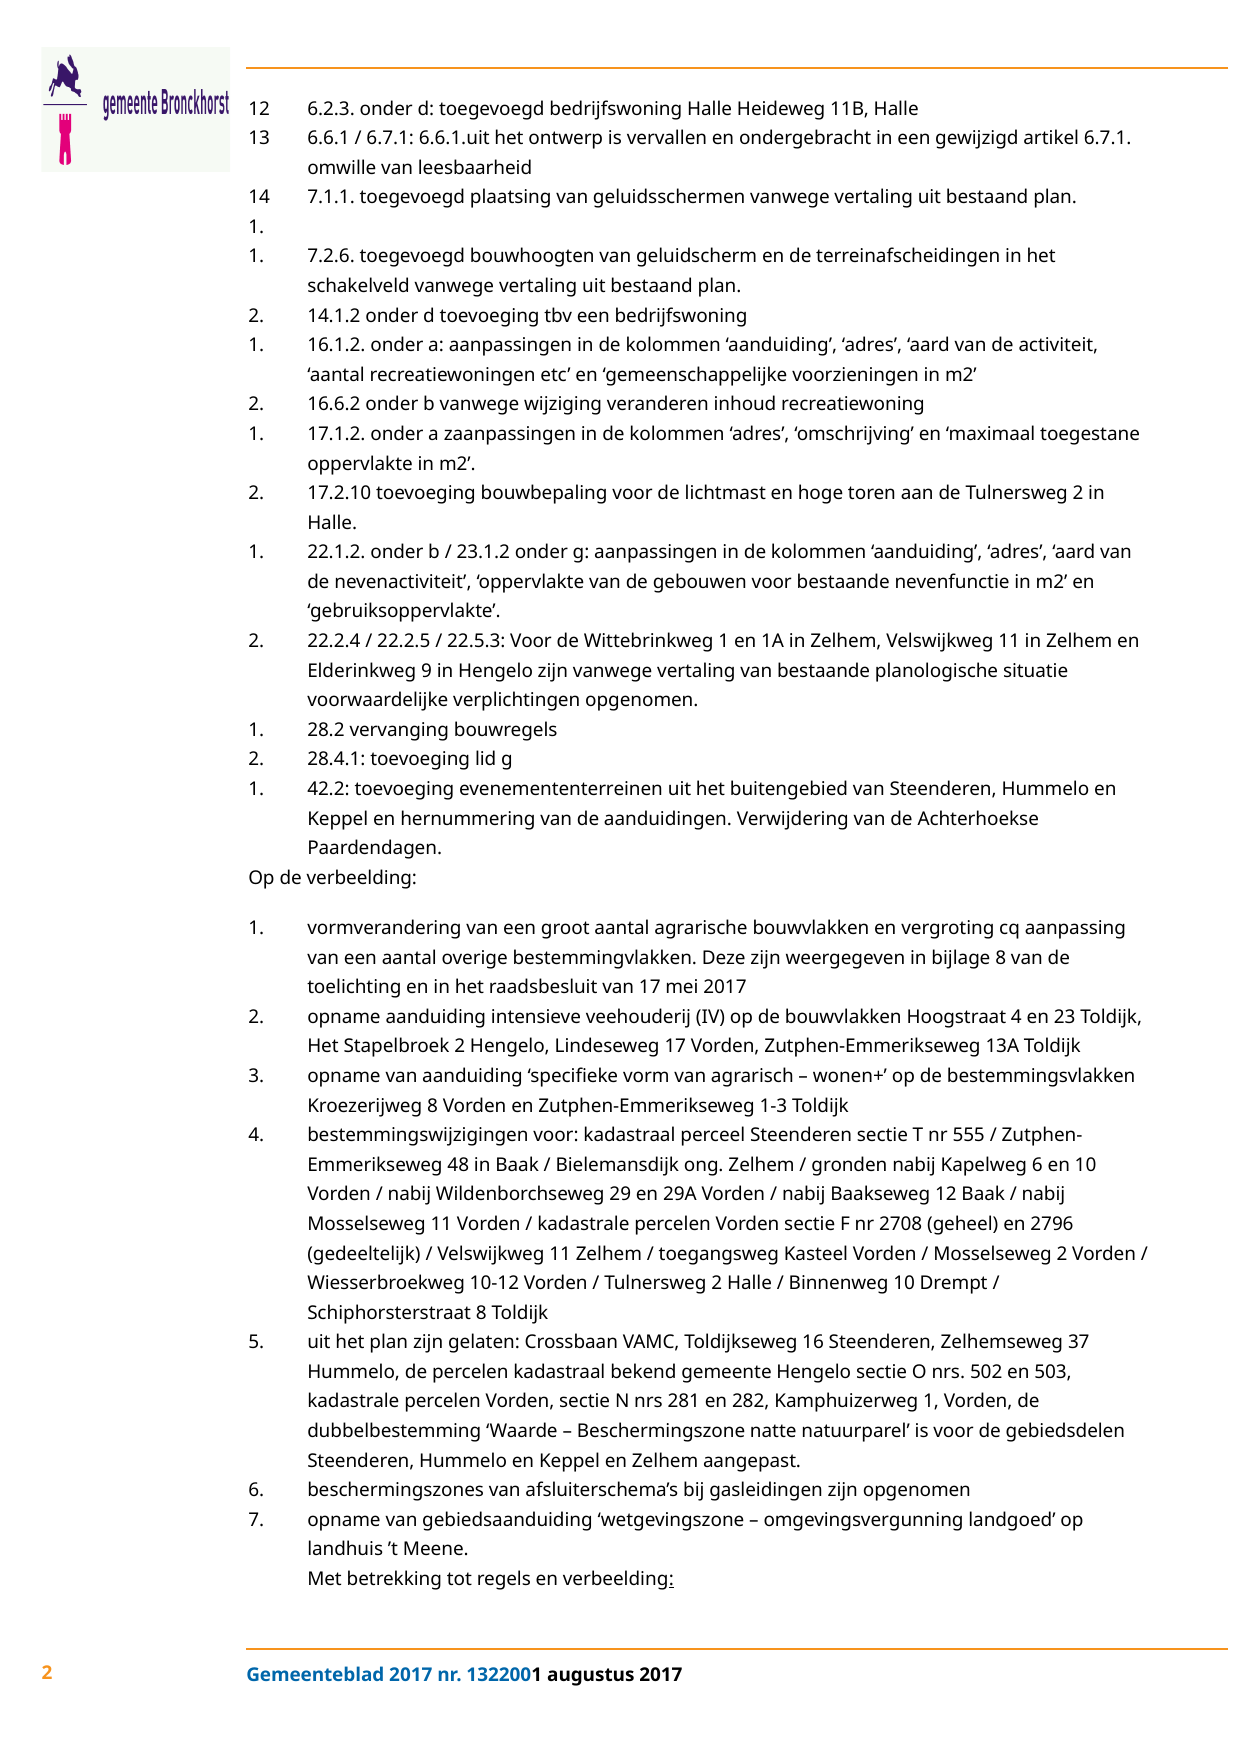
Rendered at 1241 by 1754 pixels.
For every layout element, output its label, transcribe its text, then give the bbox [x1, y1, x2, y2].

list 6.2.3. onder d: toegevoegd bedrijfswoning Halle Heideweg 11B, Halle [248, 95, 1152, 121]
list 42.2: toevoeging evenemententerreinen uit het buitengebied van Steenderen, Hummelo en Keppel en hernummering van de aanduidingen. Verwijdering van de Achterhoekse Paardendagen. [248, 775, 1152, 860]
list uit het plan zijn gelaten: Crossbaan VAMC, Toldijkseweg 16 Steenderen, Zelhemseweg 37 Hummelo, de percelen kadastraal bekend gemeente Hengelo sectie O nrs. 502 en 503, kadastrale percelen Vorden, sectie N nrs 281 en 282, Kamphuizerweg 1, Vorden, de dubbelbestemming ‘Waarde – Beschermingszone natte natuurparel’ is voor de gebiedsdelen Steenderen, Hummelo en Keppel en Zelhem aangepast. [248, 1328, 1152, 1473]
list 28.2 vervanging bouwregels [248, 716, 1152, 742]
list 14.1.2 onder d toevoeging tbv een bedrijfswoning [248, 302, 1152, 328]
text Op de verbeelding: [248, 864, 1152, 890]
list 16.6.2 onder b vanwege wijziging veranderen inhoud recreatiewoning [248, 391, 1152, 416]
list 17.2.10 toevoeging bouwbepaling voor de lichtmast en hoge toren aan de Tulnersweg 2 in Halle. [248, 479, 1152, 535]
list opname van aanduiding ‘specifieke vorm van agrarisch – wonen+’ op de bestemmingsvlakken Kroezerijweg 8 Vorden en Zutphen-Emmerikseweg 1-3 Toldijk [248, 1062, 1152, 1118]
list 22.1.2. onder b / 23.1.2 onder g: aanpassingen in de kolommen ‘aanduiding’, ‘adres’, ‘aard van de nevenactiviteit’, ‘oppervlakte van de gebouwen voor bestaande nevenfunctie in m2’ en ‘gebruiksoppervlakte’. [248, 538, 1152, 623]
list 28.4.1: toevoeging lid g [248, 746, 1152, 771]
list 22.2.4 / 22.2.5 / 22.5.3: Voor de Wittebrinkweg 1 en 1A in Zelhem, Velswijkweg 11 in Zelhem en Elderinkweg 9 in Hengelo zijn vanwege vertaling van bestaande planologische situatie voorwaardelijke verplichtingen opgenomen. [248, 627, 1152, 712]
list opname van gebiedsaanduiding ‘wetgevingszone – omgevingsvergunning landgoed’ op landhuis ’t Meene. [248, 1506, 1152, 1561]
list vormverandering van een groot aantal agrarische bouwvlakken en vergroting cq aanpassing van een aantal overige bestemmingvlakken. Deze zijn weergegeven in bijlage 8 van de toelichting en in het raadsbesluit van 17 mei 2017 [248, 914, 1152, 999]
list 7.1.1. toegevoegd plaatsing van geluidsschermen vanwege vertaling uit bestaand plan. [248, 183, 1152, 209]
list opname aanduiding intensieve veehouderij (IV) op de bouwvlakken Hoogstraat 4 en 23 Toldijk, Het Stapelbroek 2 Hengelo, Lindeseweg 17 Vorden, Zutphen-Emmerikseweg 13A Toldijk [248, 1003, 1152, 1058]
list 17.1.2. onder a zaanpassingen in de kolommen ‘adres’, ‘omschrijving’ en ‘maximaal toegestane oppervlakte in m2’. [248, 420, 1152, 476]
list beschermingszones van afsluiterschema’s bij gasleidingen zijn opgenomen [248, 1476, 1152, 1502]
list Met betrekking tot regels en verbeelding: [248, 1565, 1152, 1591]
list bestemmingswijzigingen voor: kadastraal perceel Steenderen sectie T nr 555 / Zutphen-Emmerikseweg 48 in Baak / Bielemansdijk ong. Zelhem / gronden nabij Kapelweg 6 en 10 Vorden / nabij Wildenborchseweg 29 en 29A Vorden / nabij Baakseweg 12 Baak / nabij Mosselseweg 11 Vorden / kadastrale percelen Vorden sectie F nr 2708 (geheel) en 2796 (gedeeltelijk) / Velswijkweg 11 Zelhem / toegangsweg Kasteel Vorden / Mosselseweg 2 Vorden / Wiesserbroekweg 10-12 Vorden / Tulnersweg 2 Halle / Binnenweg 10 Drempt / Schiphorsterstraat 8 Toldijk [248, 1121, 1152, 1325]
picture [41, 47, 231, 172]
list 7.2.6. toegevoegd bouwhoogten van geluidscherm en de terreinafscheidingen in het schakelveld vanwege vertaling uit bestaand plan. [248, 243, 1152, 298]
list 16.1.2. onder a: aanpassingen in de kolommen ‘aanduiding’, ‘adres’, ‘aard van de activiteit, ‘aantal recreatiewoningen etc’ en ‘gemeenschappelijke voorzieningen in m2’ [248, 331, 1152, 387]
list 6.6.1 / 6.7.1: 6.6.1.uit het ontwerp is vervallen en ondergebracht in een gewijzigd artikel 6.7.1. omwille van leesbaarheid [248, 124, 1152, 180]
